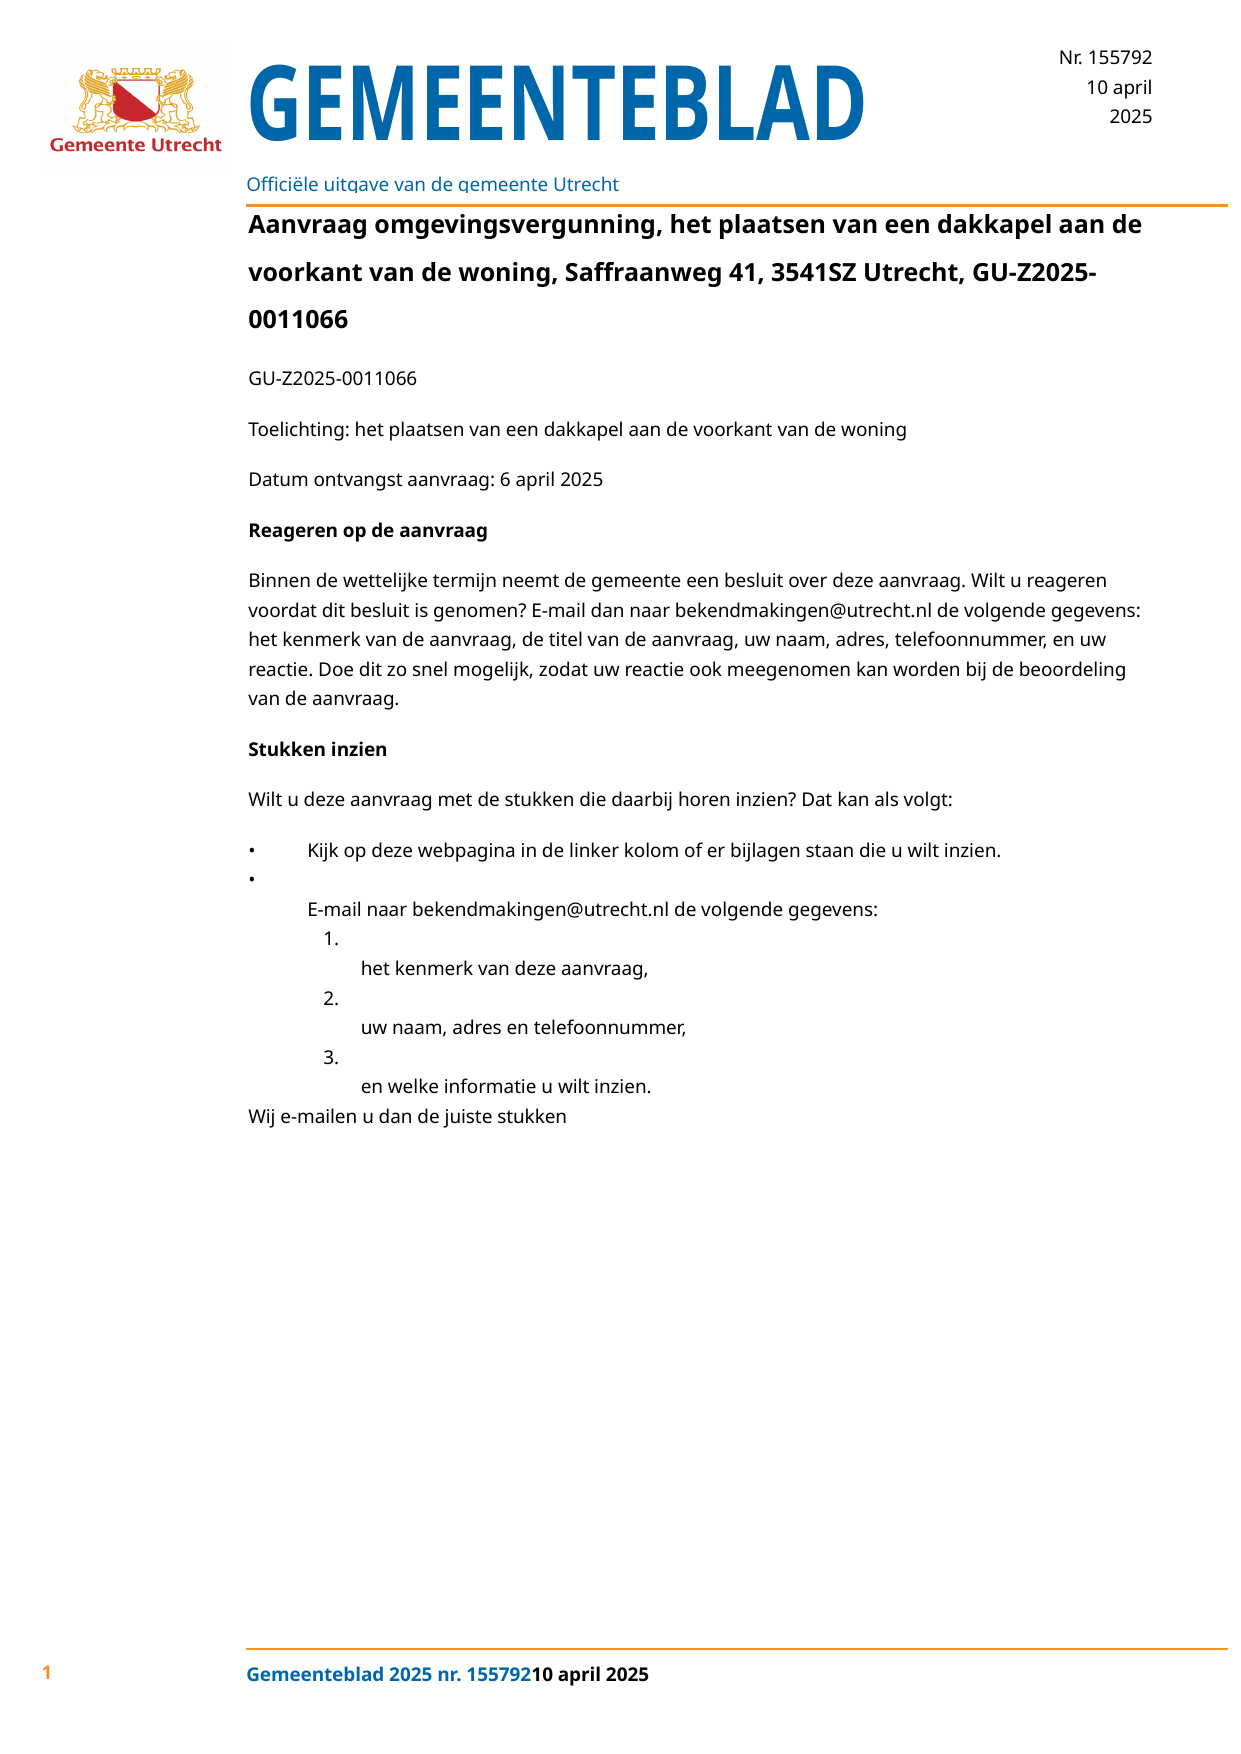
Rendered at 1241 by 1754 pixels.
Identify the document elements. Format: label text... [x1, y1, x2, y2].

text Datum ontvangst aanvraag: 6 april 2025 [248, 466, 1152, 492]
text Reageren op de aanvraag [248, 517, 1152, 542]
text Stukken inzien [248, 736, 1152, 762]
text GU-Z2025-0011066 [248, 366, 1152, 391]
text Wij e-mailen u dan de juiste stukken [248, 1103, 1152, 1129]
list uw naam, adres en telefoonnummer, [323, 1014, 1152, 1040]
text Toelichting: het plaatsen van een dakkapel aan de voorkant van de woning [248, 416, 1152, 442]
list en welke informatie u wilt inzien. [323, 1073, 1152, 1099]
text Aanvraag omgevingsvergunning, het plaatsen van een dakkapel aan de voorkant van de woning, Saffraanweg 41, 3541SZ Utrecht, GU-Z2025-0011066 [248, 207, 1152, 336]
picture [41, 47, 231, 172]
list het kenmerk van deze aanvraag, [323, 955, 1152, 981]
text Wilt u deze aanvraag met de stukken die daarbij horen inzien? Dat kan als volgt: [248, 786, 1152, 812]
list E-mail naar bekendmakingen@utrecht.nl de volgende gegevens: [248, 896, 1152, 922]
text Binnen de wettelijke termijn neemt de gemeente een besluit over deze aanvraag. Wilt u reageren voordat dit besluit is genomen? E-mail dan naar bekendmakingen@utrecht.nl de volgende gegevens: het kenmerk van de aanvraag, de titel van de aanvraag, uw naam, adres, telefoonnummer, en uw reactie. Doe dit zo snel mogelijk, zodat uw reactie ook meegenomen kan worden bij de beoordeling van de aanvraag. [248, 567, 1152, 711]
list Kijk op deze webpagina in de linker kolom of er bijlagen staan die u wilt inzien. [248, 837, 1152, 862]
